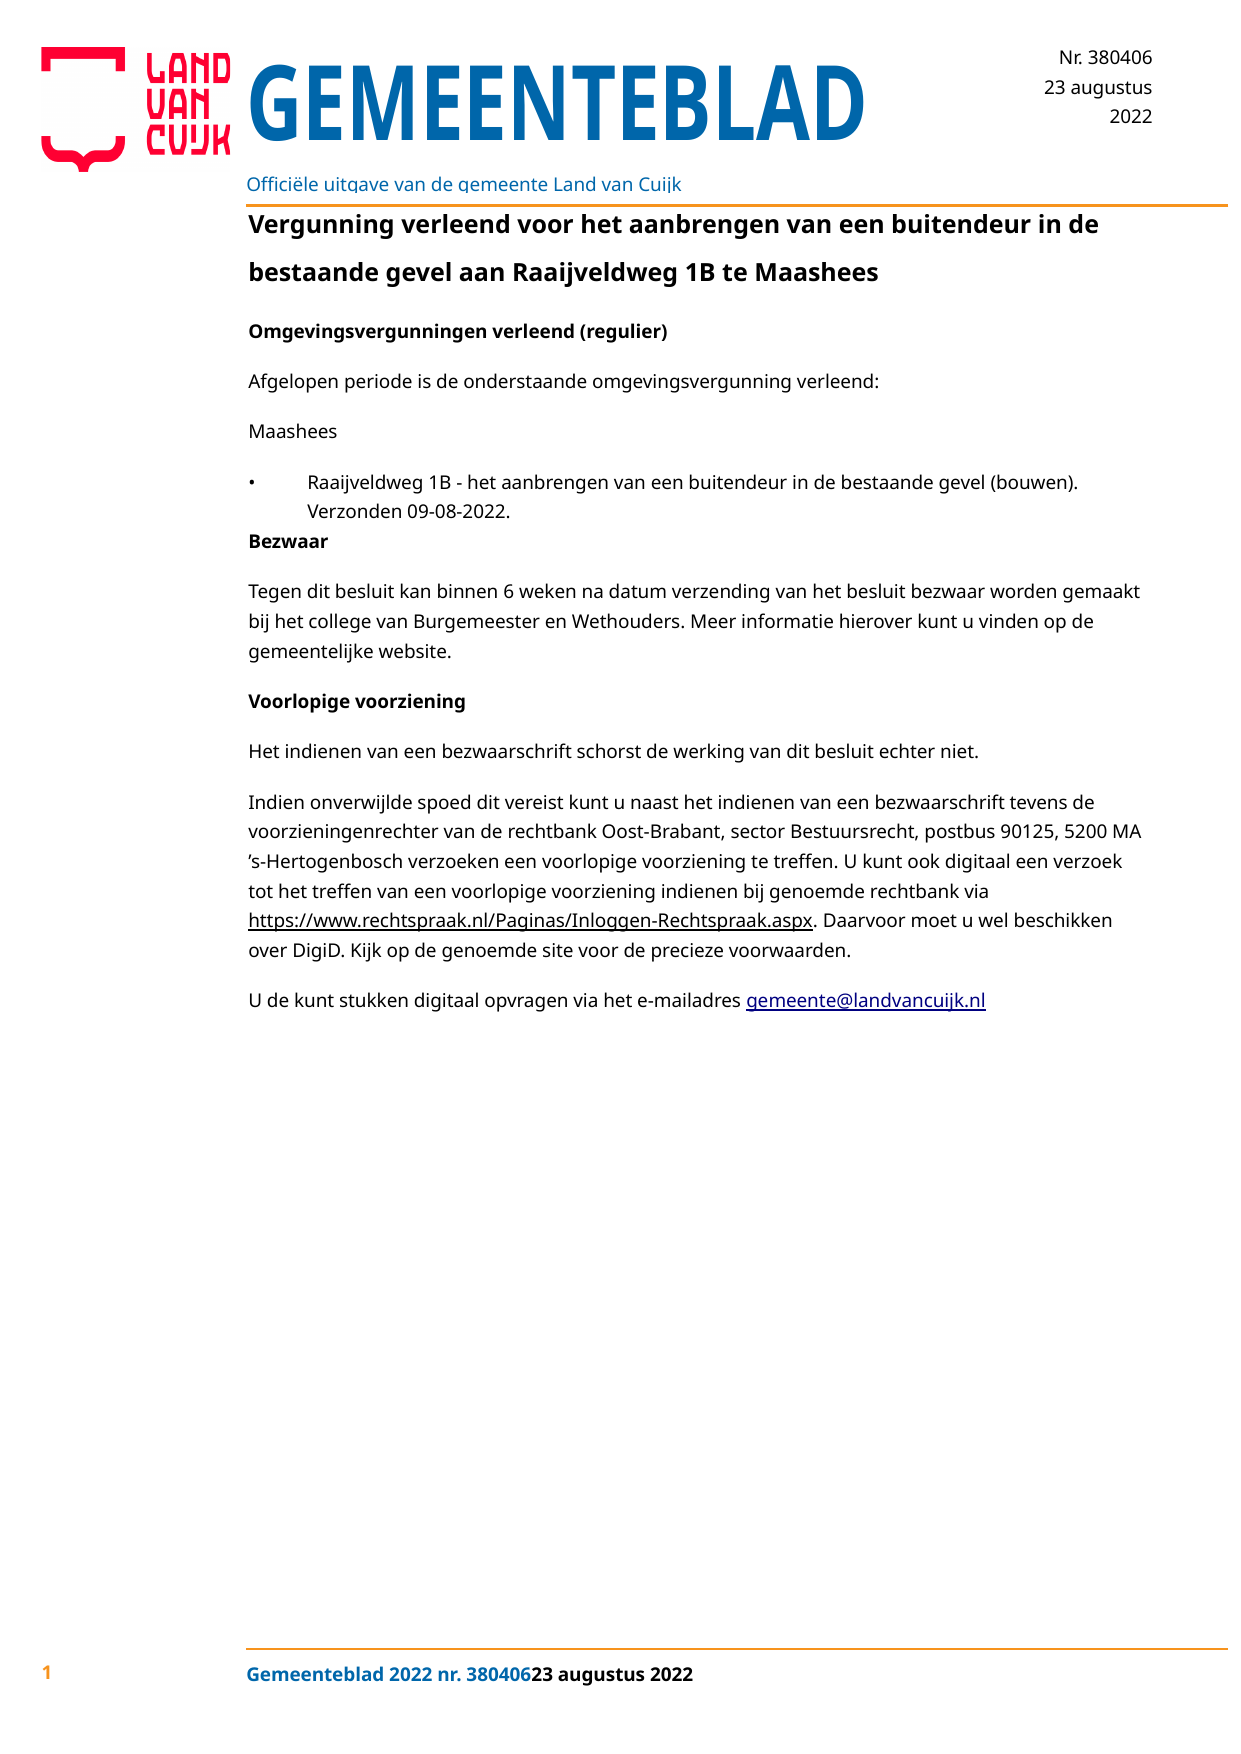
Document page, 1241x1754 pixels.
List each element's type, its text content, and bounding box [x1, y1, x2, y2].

text U de kunt stukken digitaal opvragen via het e-mailadres gemeente@landvancuijk.nl [248, 987, 1152, 1013]
text Het indienen van een bezwaarschrift schorst de werking van dit besluit echter niet. [248, 739, 1152, 764]
text Vergunning verleend voor het aanbrengen van een buitendeur in de bestaande gevel aan Raaijveldweg 1B te Maashees [248, 207, 1152, 288]
text Omgevingsvergunningen verleend (regulier) [248, 318, 1152, 344]
text Afgelopen periode is de onderstaande omgevingsvergunning verleend: [248, 368, 1152, 394]
list Raaijveldweg 1B - het aanbrengen van een buitendeur in de bestaande gevel (bouwen). Verzonden 09-08-2022. [248, 469, 1152, 524]
text Maashees [248, 419, 1152, 444]
text Voorlopige voorziening [248, 688, 1152, 714]
picture [41, 47, 231, 172]
text Tegen dit besluit kan binnen 6 weken na datum verzending van het besluit bezwaar worden gemaakt bij het college van Burgemeester en Wethouders. Meer informatie hierover kunt u vinden op de gemeentelijke website. [248, 579, 1152, 664]
text Indien onverwijlde spoed dit vereist kunt u naast het indienen van een bezwaarschrift tevens de voorzieningenrechter van de rechtbank Oost-Brabant, sector Bestuursrecht, postbus 90125, 5200 MA ’s-Hertogenbosch verzoeken een voorlopige voorziening te treffen. U kunt ook digitaal een verzoek tot het treffen van een voorlopige voorziening indienen bij genoemde rechtbank via https://www.rechtspraak.nl/Paginas/Inloggen-Rechtspraak.aspx. Daarvoor moet u wel beschikken over DigiD. Kijk op de genoemde site voor de precieze voorwaarden. [248, 789, 1152, 963]
text Bezwaar [248, 528, 1152, 554]
